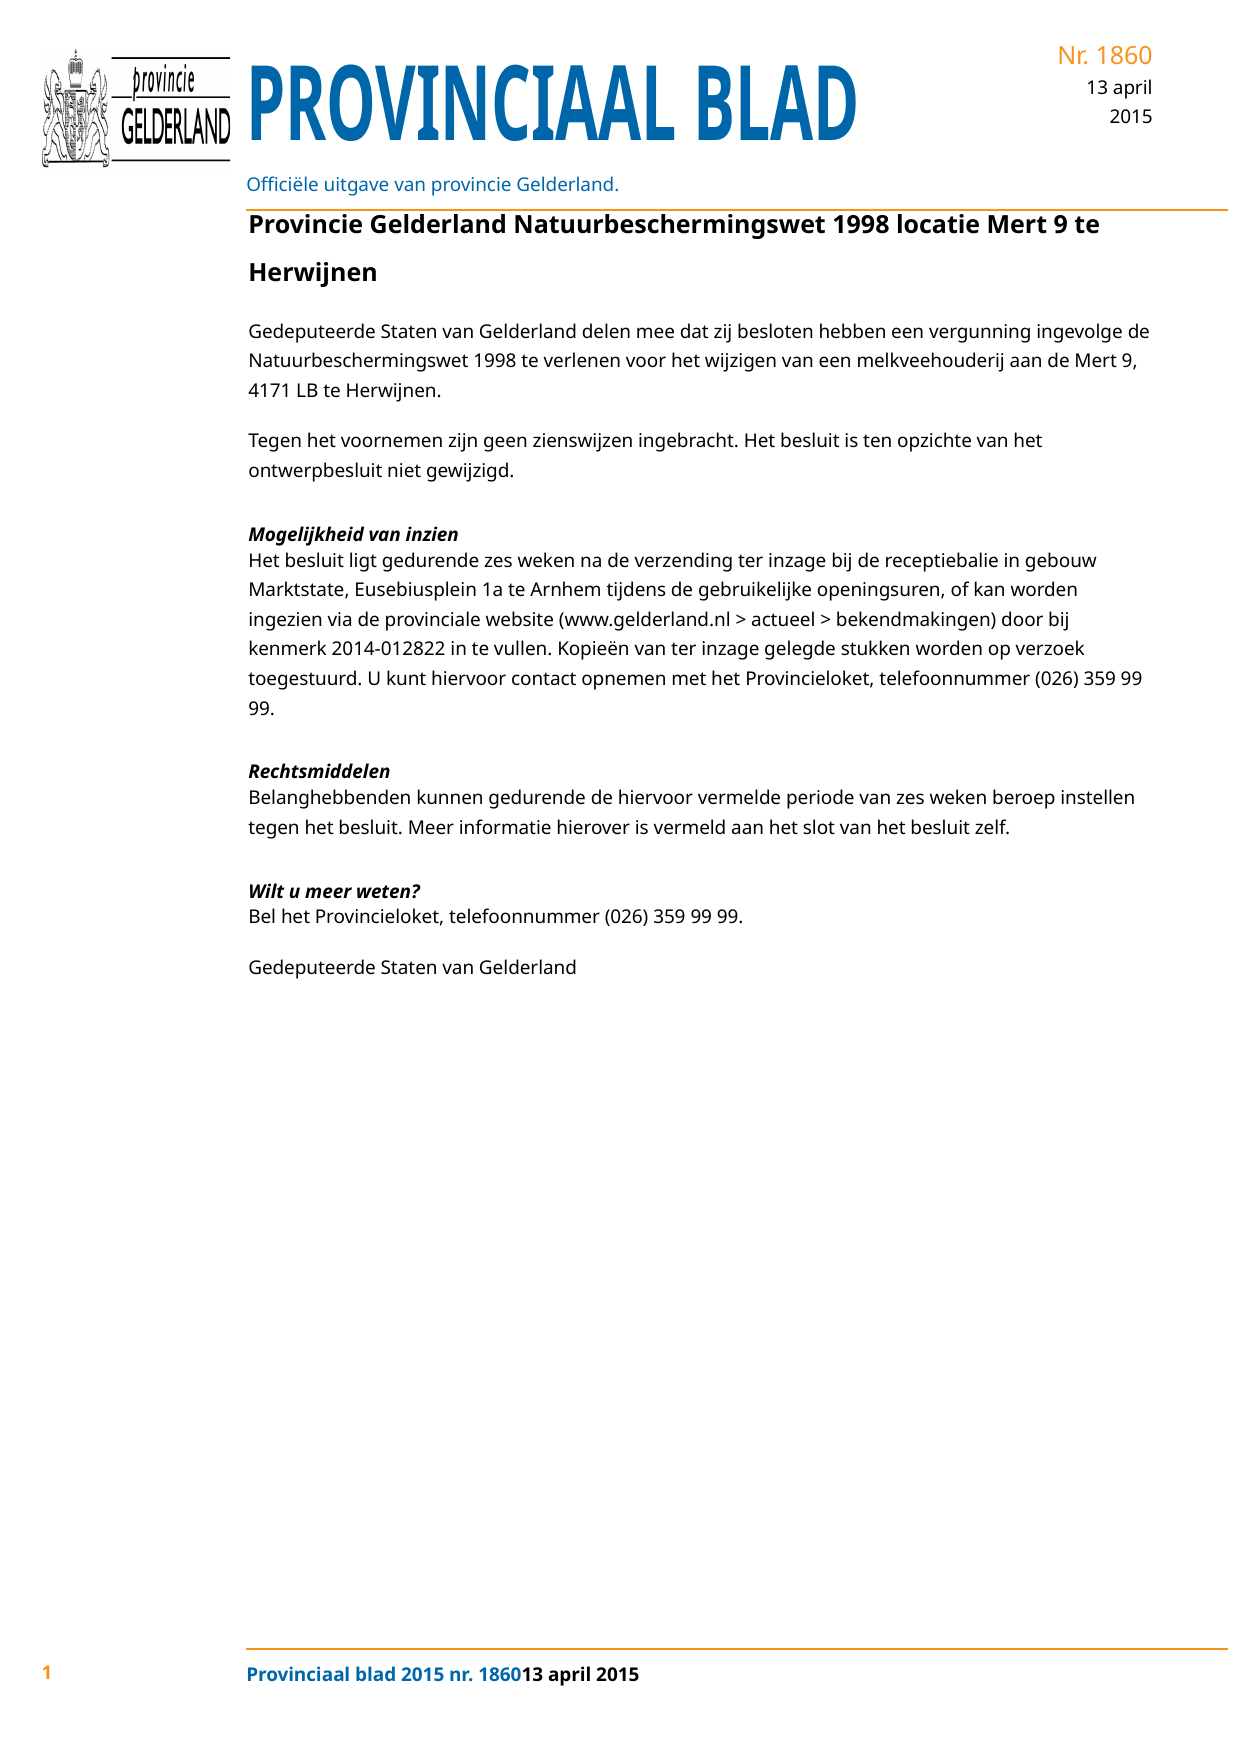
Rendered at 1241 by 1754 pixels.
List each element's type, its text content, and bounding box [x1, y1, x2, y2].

text Het besluit ligt gedurende zes weken na de verzending ter inzage bij de receptiebalie in gebouw Marktstate, Eusebiusplein 1a te Arnhem tijdens de gebruikelijke openingsuren, of kan worden ingezien via de provinciale website (www.gelderland.nl > actueel > bekendmakingen) door bij kenmerk 2014-012822 in te vullen. Kopieën van ter inzage gelegde stukken worden op verzoek toegestuurd. U kunt hiervoor contact opnemen met het Provincieloket, telefoonnummer (026) 359 99 99. [248, 547, 1152, 720]
picture [41, 47, 231, 172]
text Bel het Provincieloket, telefoonnummer (026) 359 99 99. [248, 904, 1152, 929]
text Belanghebbenden kunnen gedurende de hiervoor vermelde periode van zes weken beroep instellen tegen het besluit. Meer informatie hierover is vermeld aan het slot van het besluit zelf. [248, 784, 1152, 840]
text Gedeputeerde Staten van Gelderland [248, 954, 1152, 980]
text Tegen het voornemen zijn geen zienswijzen ingebracht. Het besluit is ten opzichte van het ontwerpbesluit niet gewijzigd. [248, 427, 1152, 483]
text Wilt u meer weten? [248, 878, 1152, 904]
text Provincie Gelderland Natuurbeschermingswet 1998 locatie Mert 9 te Herwijnen [248, 211, 1152, 288]
text Rechtsmiddelen [248, 759, 1152, 784]
text Gedeputeerde Staten van Gelderland delen mee dat zij besloten hebben een vergunning ingevolge de Natuurbeschermingswet 1998 te verlenen voor het wijzigen van een melkveehouderij aan de Mert 9, 4171 LB te Herwijnen. [248, 318, 1152, 403]
text Mogelijkheid van inzien [248, 521, 1152, 547]
